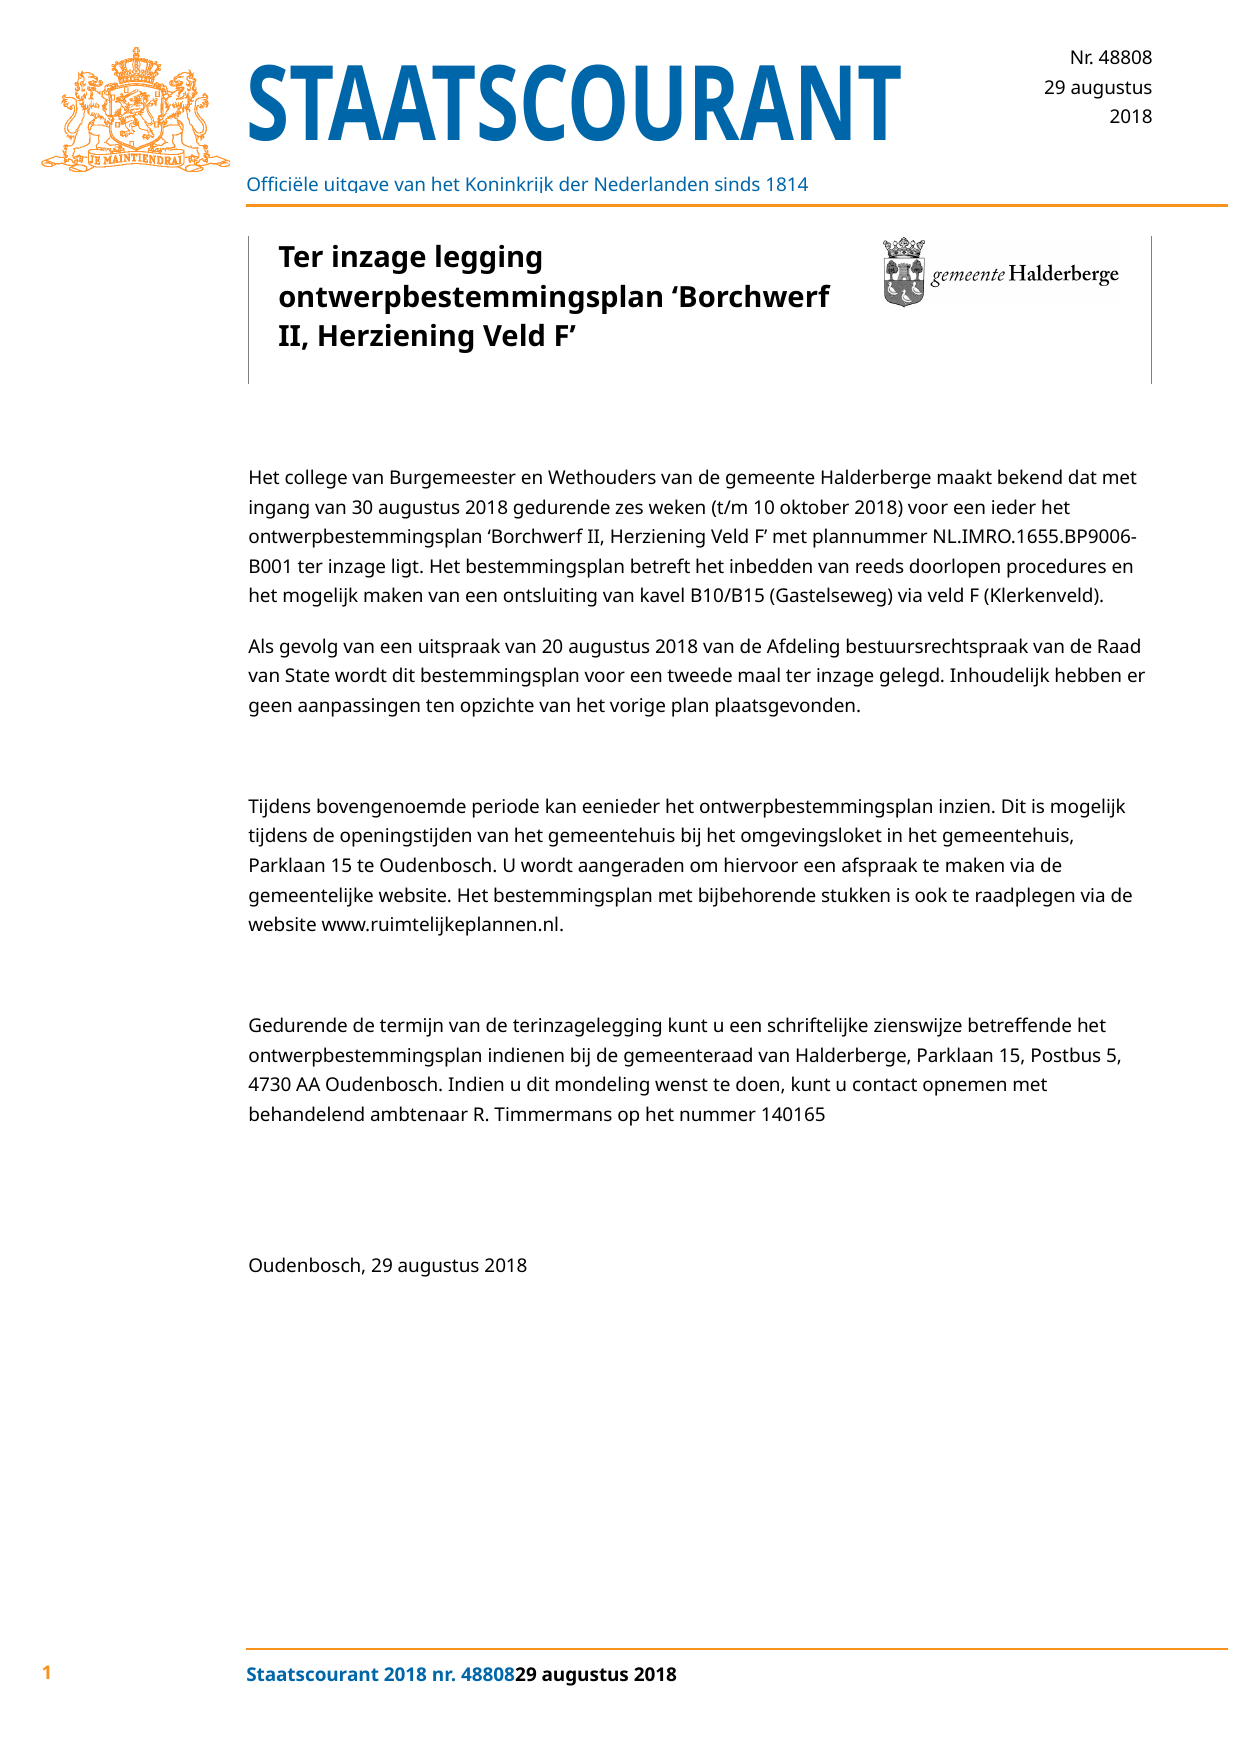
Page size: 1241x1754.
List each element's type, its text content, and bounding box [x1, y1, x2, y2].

text Oudenbosch, 29 augustus 2018 [248, 1252, 1152, 1278]
table_header [850, 236, 1151, 384]
picture [41, 47, 231, 172]
text Gedurende de termijn van de terinzagelegging kunt u een schriftelijke zienswijze betreffende het ontwerpbestemmingsplan indienen bij de gemeenteraad van Halderberge, Parklaan 15, Postbus 5, 4730 AA Oudenbosch. Indien u dit mondeling wenst te doen, kunt u contact opnemen met behandelend ambtenaar R. Timmermans op het nummer 140165 [248, 1012, 1152, 1127]
table_header Ter inzage legging ontwerpbestemmingsplan ‘Borchwerf II, Herziening Veld F’ [249, 236, 850, 384]
text Als gevolg van een uitspraak van 20 augustus 2018 van de Afdeling bestuursrechtspraak van de Raad van State wordt dit bestemmingsplan voor een tweede maal ter inzage gelegd. Inhoudelijk hebben er geen aanpassingen ten opzichte van het vorige plan plaatsgevonden. [248, 633, 1152, 718]
text Het college van Burgemeester en Wethouders van de gemeente Halderberge maakt bekend dat met ingang van 30 augustus 2018 gedurende zes weken (t/m 10 oktober 2018) voor een ieder het ontwerpbestemmingsplan ‘Borchwerf II, Herziening Veld F’ met plannummer NL.IMRO.1655.BP9006-B001 ter inzage ligt. Het bestemmingsplan betreft het inbedden van reeds doorlopen procedures en het mogelijk maken van een ontsluiting van kavel B10/B15 (Gastelseweg) via veld F (Klerkenveld). [248, 464, 1152, 608]
picture [882, 236, 1119, 308]
text Tijdens bovengenoemde periode kan eenieder het ontwerpbestemmingsplan inzien. Dit is mogelijk tijdens de openingstijden van het gemeentehuis bij het omgevingsloket in het gemeentehuis, Parklaan 15 te Oudenbosch. U wordt aangeraden om hiervoor een afspraak te maken via de gemeentelijke website. Het bestemmingsplan met bijbehorende stukken is ook te raadplegen via de website www.ruimtelijkeplannen.nl. [248, 793, 1152, 937]
